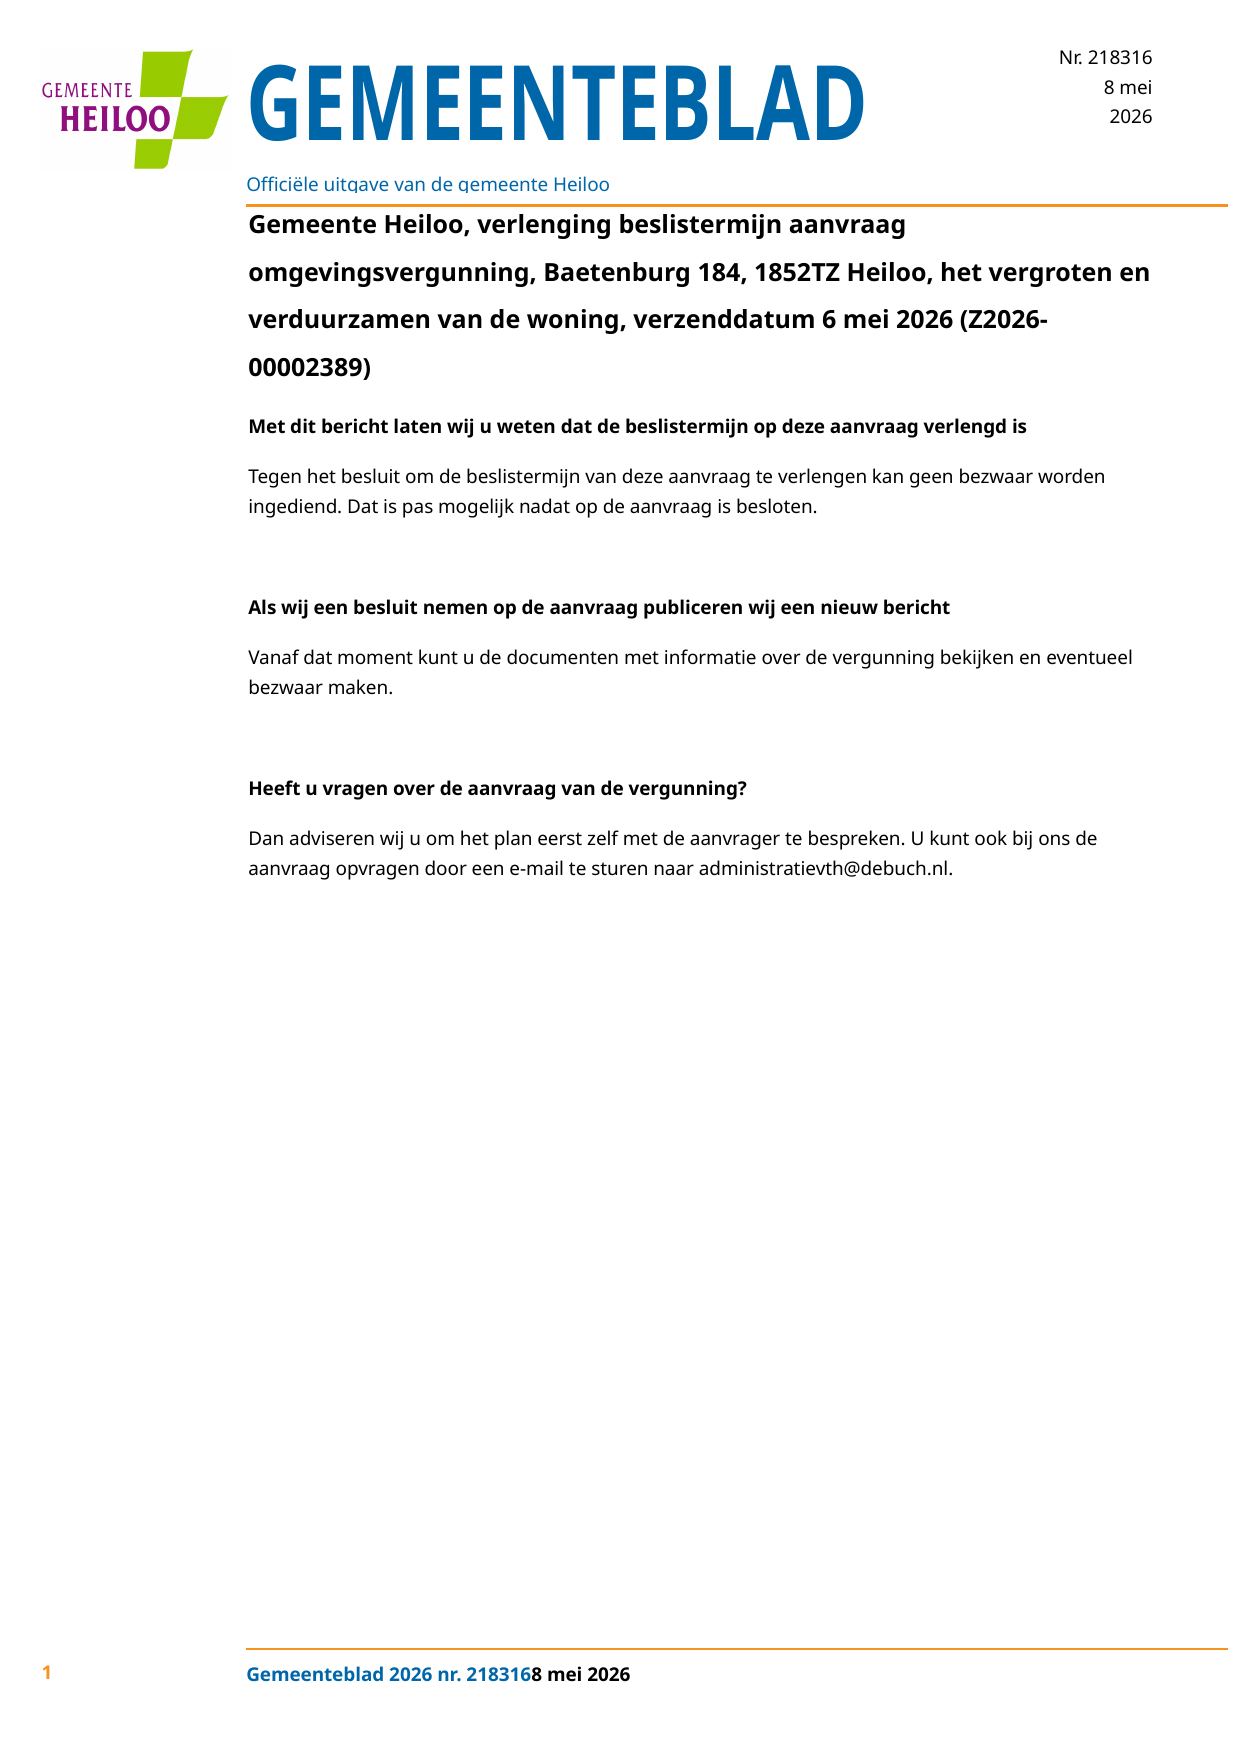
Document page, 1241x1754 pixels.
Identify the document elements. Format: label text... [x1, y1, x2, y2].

text Dan adviseren wij u om het plan eerst zelf met de aanvrager te bespreken. U kunt ook bij ons de aanvraag opvragen door een e-mail te sturen naar administratievth@debuch.nl. [248, 825, 1152, 881]
text Tegen het besluit om de beslistermijn van deze aanvraag te verlengen kan geen bezwaar worden ingediend. Dat is pas mogelijk nadat op de aanvraag is besloten. [248, 463, 1152, 519]
picture [41, 47, 231, 172]
text Vanaf dat moment kunt u de documenten met informatie over de vergunning bekijken en eventueel bezwaar maken. [248, 644, 1152, 700]
text Heeft u vragen over de aanvraag van de vergunning? [248, 775, 1152, 801]
text Als wij een besluit nemen op de aanvraag publiceren wij een nieuw bericht [248, 594, 1152, 620]
text Gemeente Heiloo, verlenging beslistermijn aanvraag omgevingsvergunning, Baetenburg 184, 1852TZ Heiloo, het vergroten en verduurzamen van de woning, verzenddatum 6 mei 2026 (Z2026-00002389) [248, 207, 1152, 384]
text Met dit bericht laten wij u weten dat de beslistermijn op deze aanvraag verlengd is [248, 413, 1152, 439]
